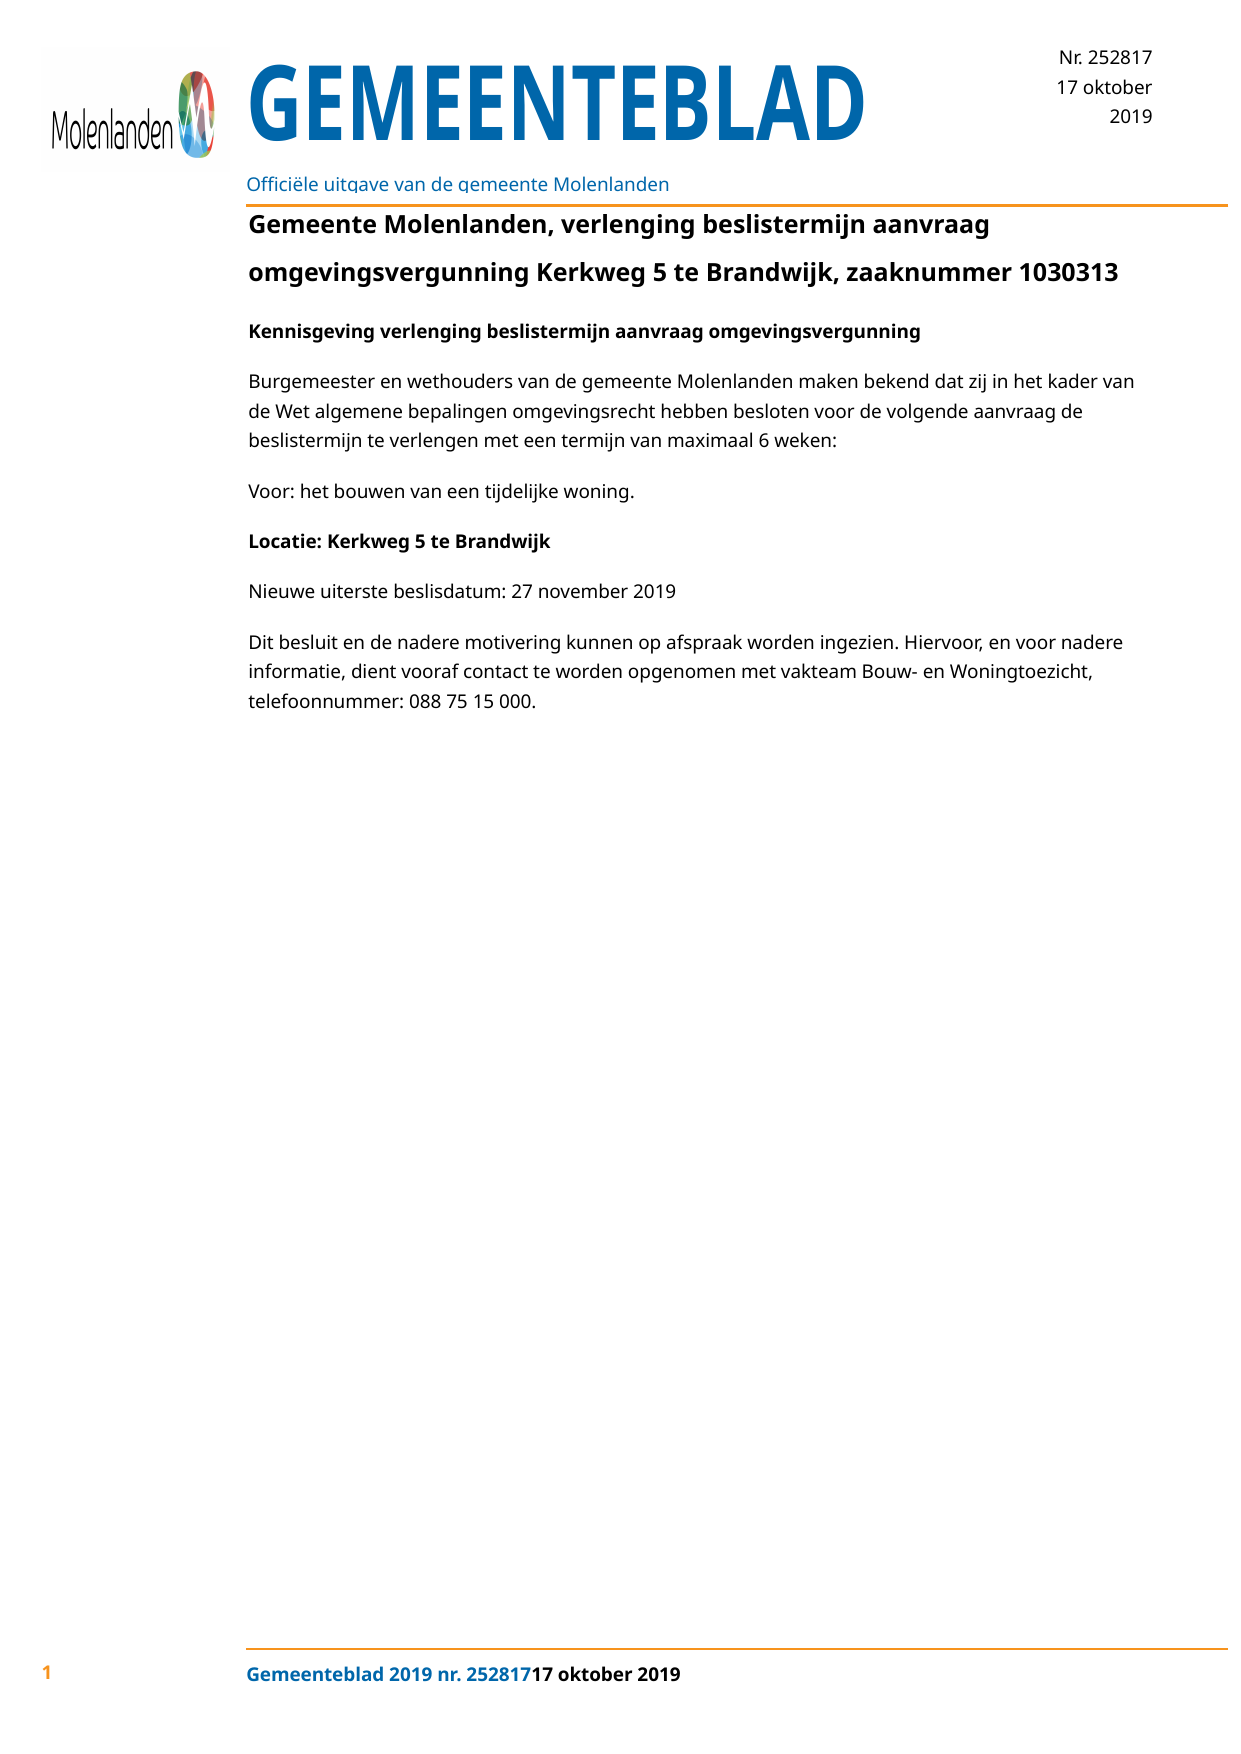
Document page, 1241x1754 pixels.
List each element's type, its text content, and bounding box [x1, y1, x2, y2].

text Dit besluit en de nadere motivering kunnen op afspraak worden ingezien. Hiervoor, en voor nadere informatie, dient vooraf contact te worden opgenomen met vakteam Bouw- en Woningtoezicht, telefoonnummer: 088 75 15 000. [248, 629, 1152, 714]
text Burgemeester en wethouders van de gemeente Molenlanden maken bekend dat zij in het kader van de Wet algemene bepalingen omgevingsrecht hebben besloten voor de volgende aanvraag de beslistermijn te verlengen met een termijn van maximaal 6 weken: [248, 368, 1152, 453]
text Locatie: Kerkweg 5 te Brandwijk [248, 528, 1152, 554]
text Kennisgeving verlenging beslistermijn aanvraag omgevingsvergunning [248, 318, 1152, 344]
text Nieuwe uiterste beslisdatum: 27 november 2019 [248, 579, 1152, 604]
text Voor: het bouwen van een tijdelijke woning. [248, 478, 1152, 504]
picture [41, 47, 231, 172]
text Gemeente Molenlanden, verlenging beslistermijn aanvraag omgevingsvergunning Kerkweg 5 te Brandwijk, zaaknummer 1030313 [248, 207, 1152, 288]
